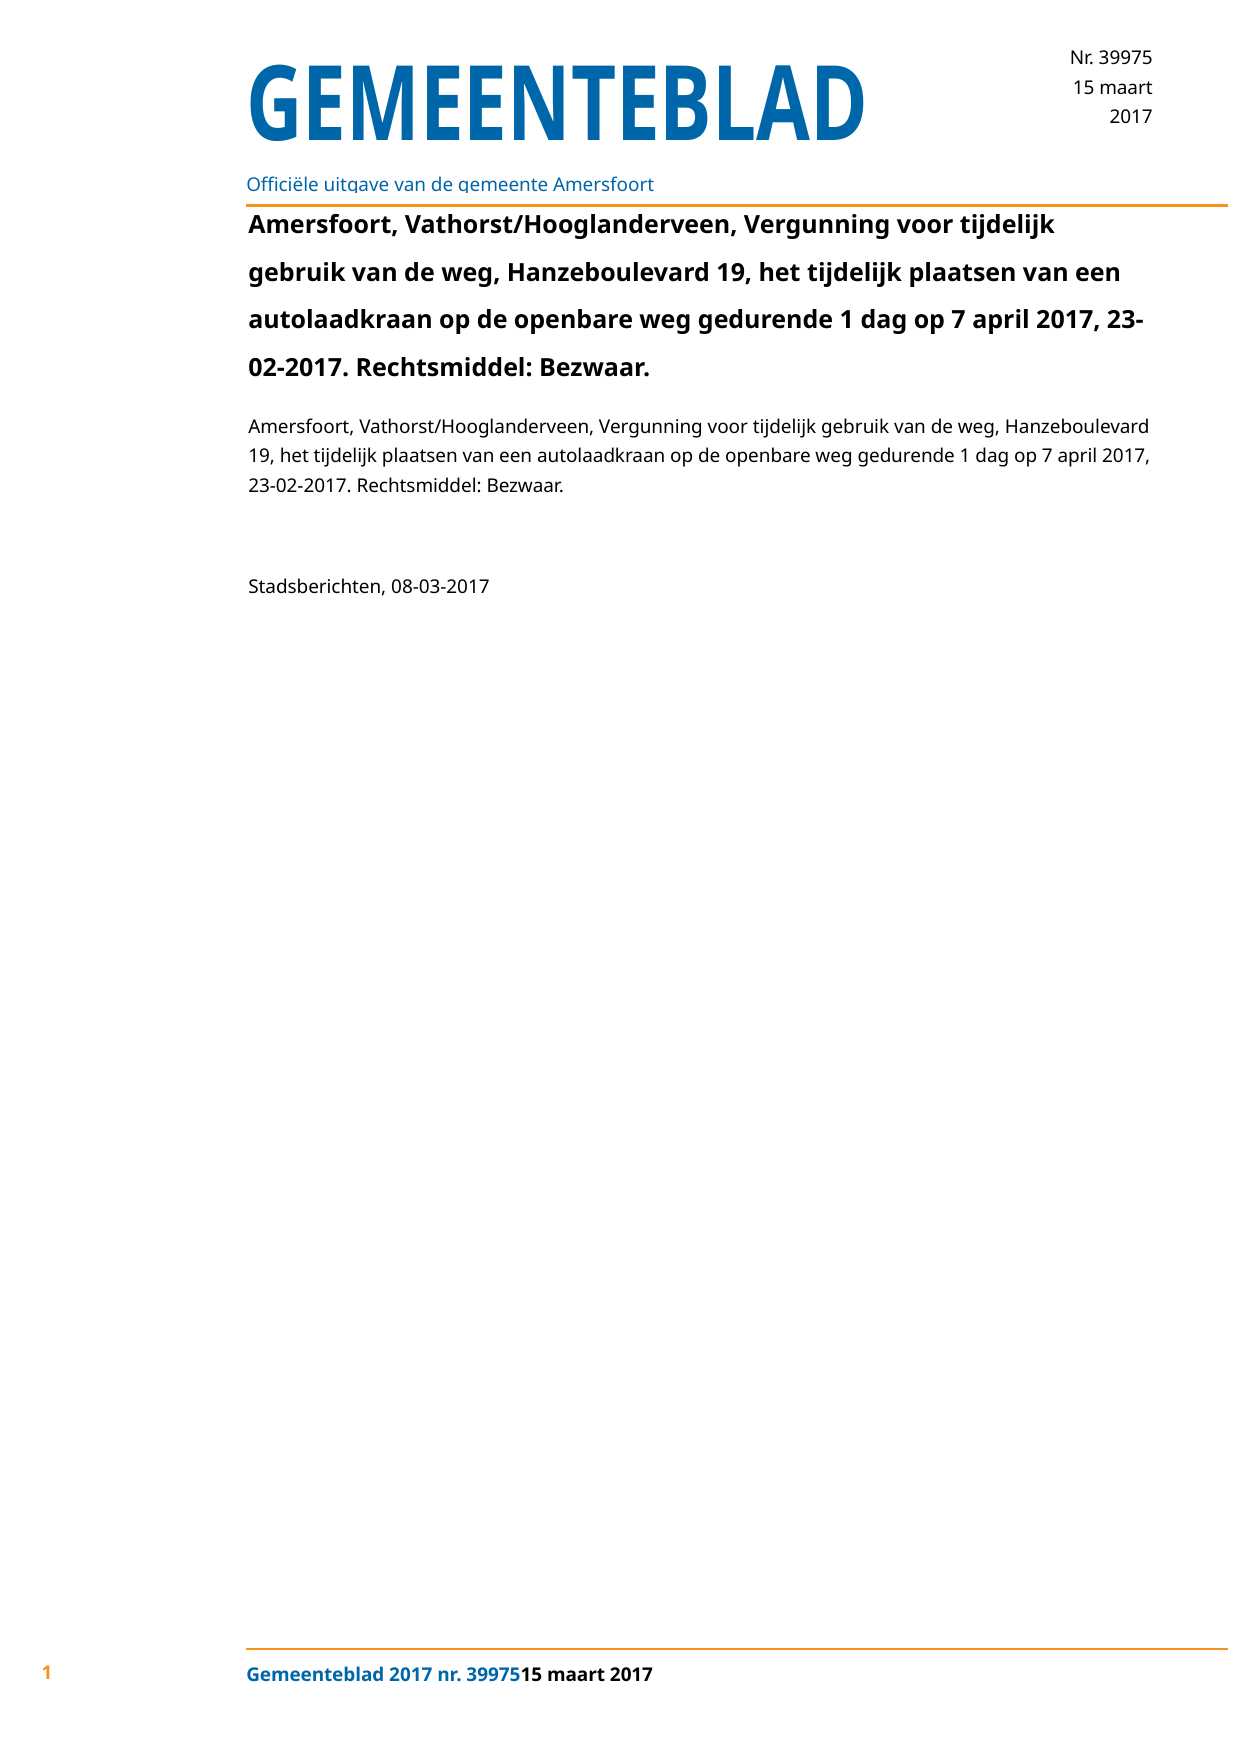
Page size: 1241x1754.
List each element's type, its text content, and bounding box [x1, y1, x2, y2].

picture [41, 47, 231, 172]
text Amersfoort, Vathorst/Hooglanderveen, Vergunning voor tijdelijk gebruik van de weg, Hanzeboulevard 19, het tijdelijk plaatsen van een autolaadkraan op de openbare weg gedurende 1 dag op 7 april 2017, 23-02-2017. Rechtsmiddel: Bezwaar. [248, 207, 1152, 384]
text Amersfoort, Vathorst/Hooglanderveen, Vergunning voor tijdelijk gebruik van de weg, Hanzeboulevard 19, het tijdelijk plaatsen van een autolaadkraan op de openbare weg gedurende 1 dag op 7 april 2017, 23-02-2017. Rechtsmiddel: Bezwaar. [248, 413, 1152, 498]
text Stadsberichten, 08-03-2017 [248, 573, 1152, 599]
